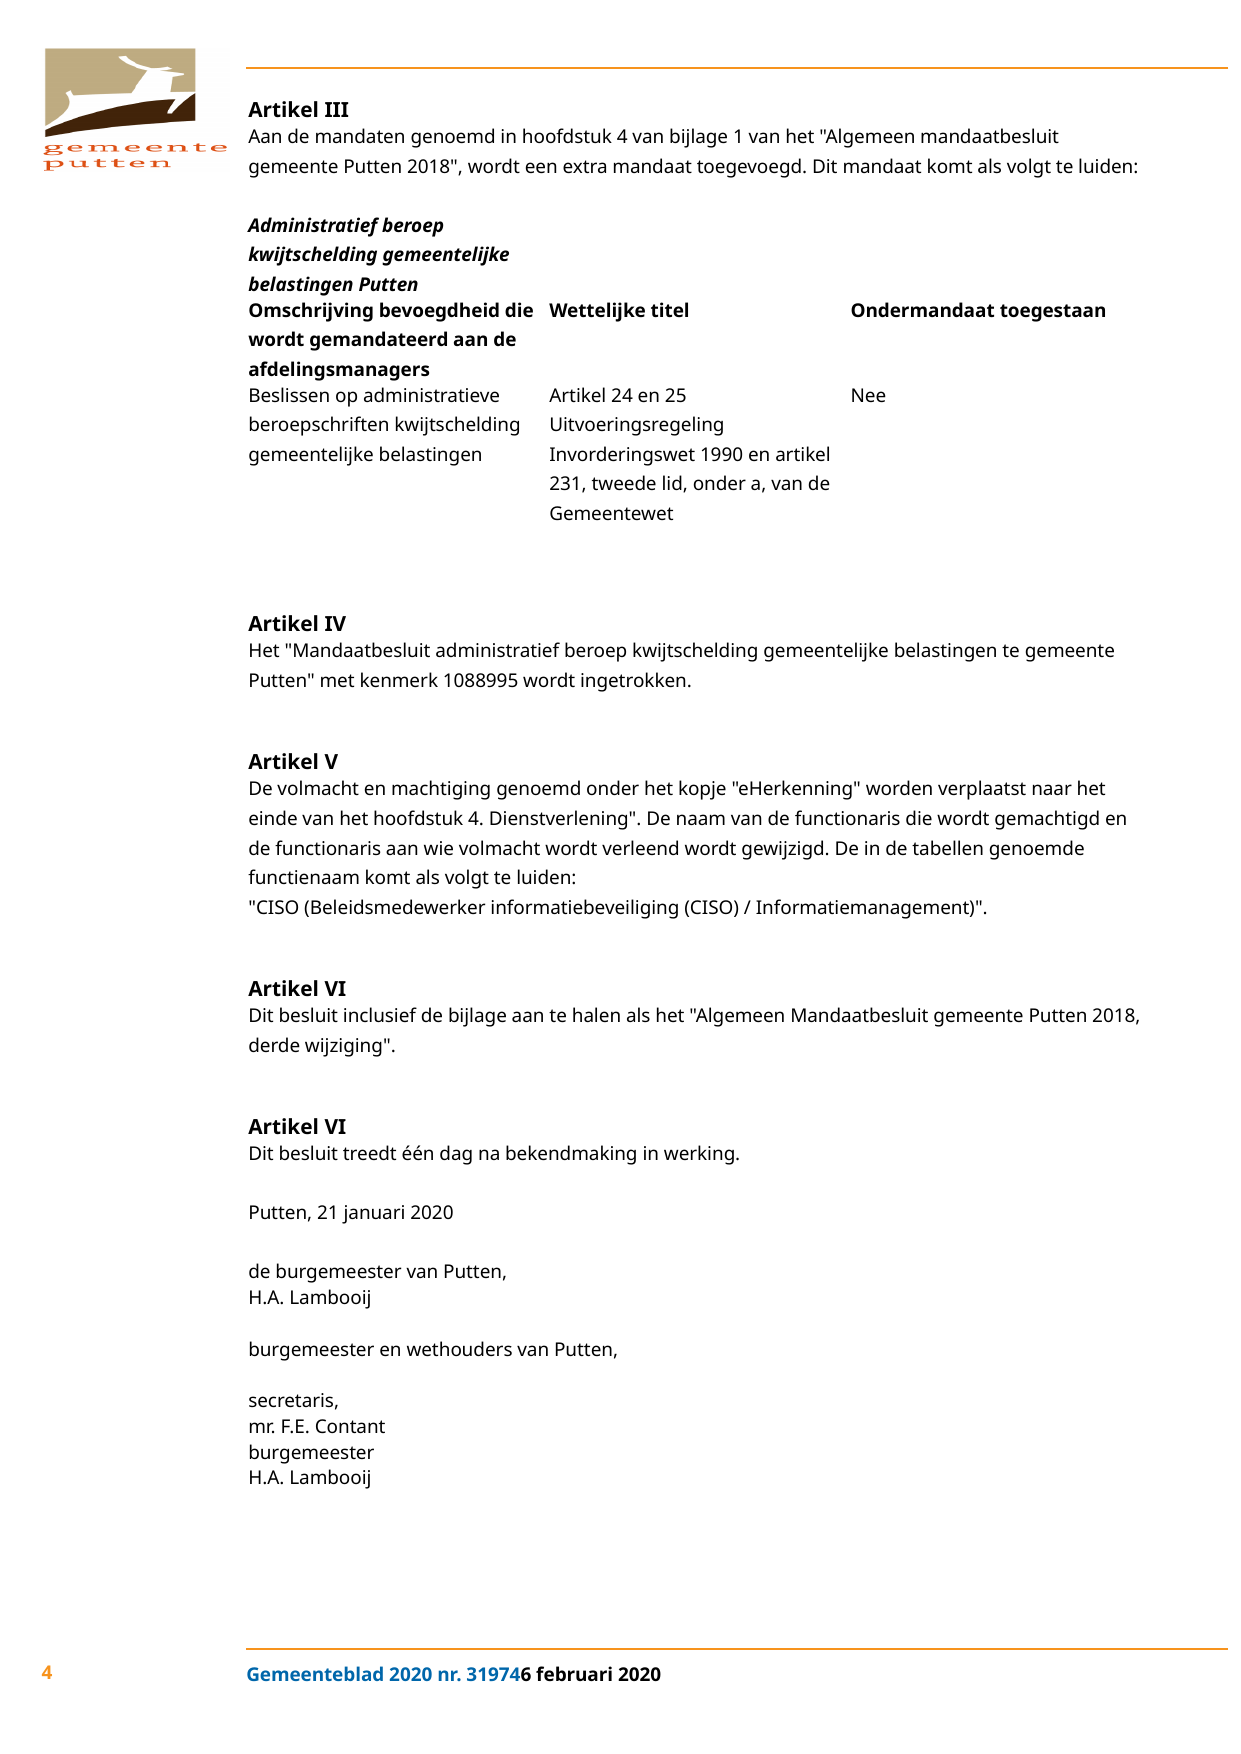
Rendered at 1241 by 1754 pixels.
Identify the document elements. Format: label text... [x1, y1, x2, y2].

table_cell Beslissen op administratieve beroepschriften kwijtschelding gemeentelijke belastingen [248, 382, 549, 526]
text "CISO (Beleidsmedewerker informatiebeveiliging (CISO) / Informatiemanagement)". [248, 894, 1152, 920]
text Artikel VI [248, 1112, 1152, 1140]
table_header Administratief beroep kwijtschelding gemeentelijke belastingen Putten [248, 212, 549, 297]
text Aan de mandaten genoemd in hoofdstuk 4 van bijlage 1 van het "Algemeen mandaatbesluit gemeente Putten 2018", wordt een extra mandaat toegevoegd. Dit mandaat komt als volgt te luiden: [248, 123, 1152, 178]
text Dit besluit inclusief de bijlage aan te halen als het "Algemeen Mandaatbesluit gemeente Putten 2018, derde wijziging". [248, 1002, 1152, 1058]
text H.A. Lambooij [248, 1284, 1152, 1310]
text mr. F.E. Contant [248, 1413, 1152, 1439]
text H.A. Lambooij [248, 1464, 1152, 1490]
text Artikel VI [248, 974, 1152, 1002]
table_cell Ondermandaat toegestaan [850, 297, 1152, 382]
text Dit besluit treedt één dag na bekendmaking in werking. [248, 1140, 1152, 1166]
table_cell Wettelijke titel [549, 297, 850, 382]
text burgemeester en wethouders van Putten, [248, 1336, 1152, 1362]
picture [41, 47, 231, 172]
text Het "Mandaatbesluit administratief beroep kwijtschelding gemeentelijke belastingen te gemeente Putten" met kenmerk 1088995 wordt ingetrokken. [248, 638, 1152, 693]
text de burgemeester van Putten, [248, 1259, 1152, 1284]
table_cell Nee [850, 382, 1152, 526]
text secretaris, [248, 1387, 1152, 1413]
text Artikel V [248, 747, 1152, 776]
text burgemeester [248, 1439, 1152, 1464]
text Putten, 21 januari 2020 [248, 1199, 1152, 1225]
text Artikel III [248, 95, 1152, 123]
text De volmacht en machtiging genoemd onder het kopje "eHerkenning" worden verplaatst naar het einde van het hoofdstuk 4. Dienstverlening". De naam van de functionaris die wordt gemachtigd en de functionaris aan wie volmacht wordt verleend wordt gewijzigd. De in de tabellen genoemde functienaam komt als volgt te luiden: [248, 776, 1152, 890]
table_cell Omschrijving bevoegdheid die wordt gemandateerd aan de afdelingsmanagers [248, 297, 549, 382]
text Artikel IV [248, 609, 1152, 638]
table_cell Artikel 24 en 25 Uitvoeringsregeling Invorderingswet 1990 en artikel 231, tweede lid, onder a, van de Gemeentewet [549, 382, 850, 526]
